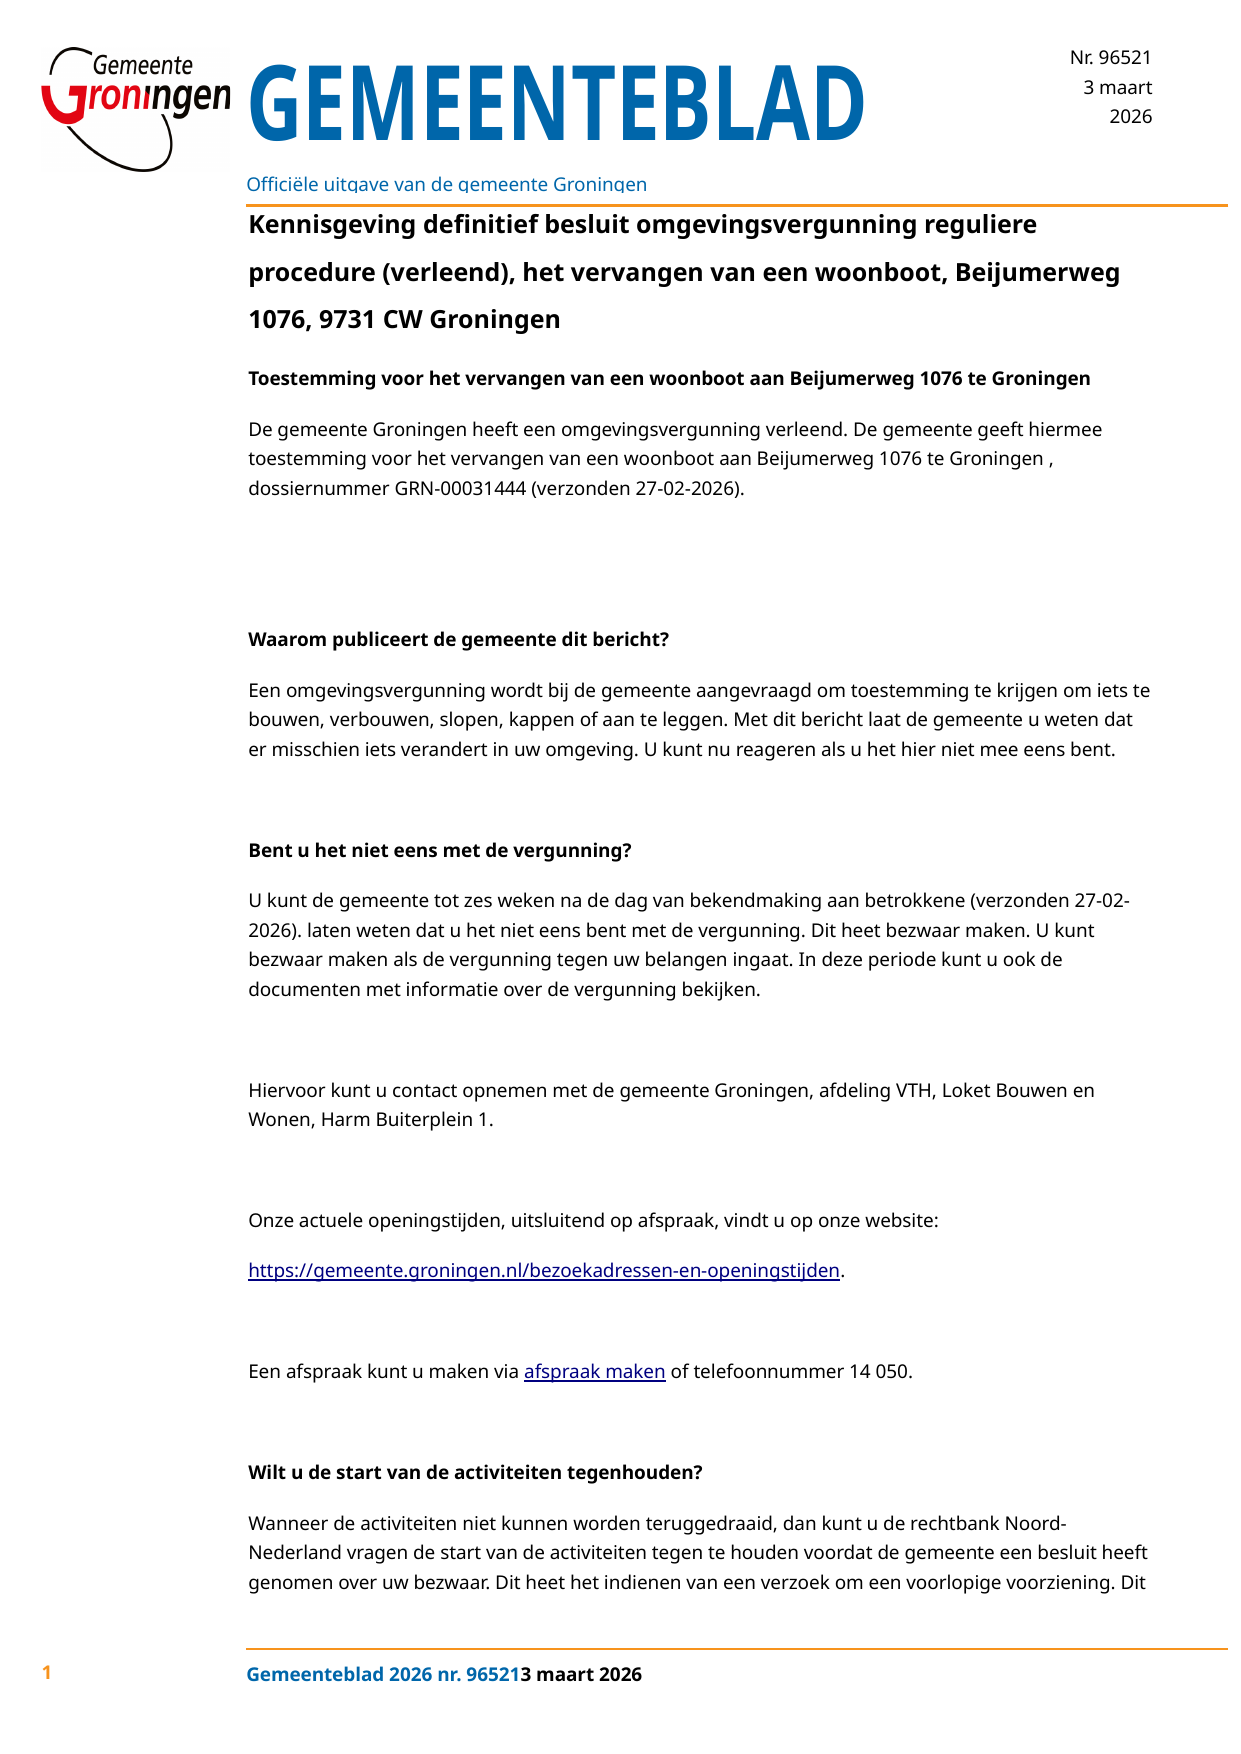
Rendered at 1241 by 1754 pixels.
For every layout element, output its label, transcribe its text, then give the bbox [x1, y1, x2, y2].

text De gemeente Groningen heeft een omgevingsvergunning verleend. De gemeente geeft hiermee toestemming voor het vervangen van een woonboot aan Beijumerweg 1076 te Groningen , dossiernummer GRN-00031444 (verzonden 27-02-2026). [248, 416, 1152, 501]
text Hiervoor kunt u contact opnemen met de gemeente Groningen, afdeling VTH, Loket Bouwen en Wonen, Harm Buiterplein 1. [248, 1077, 1152, 1132]
text Bent u het niet eens met de vergunning? [248, 837, 1152, 862]
text Een afspraak kunt u maken via afspraak maken of telefoonnummer 14 050. [248, 1358, 1152, 1384]
text U kunt de gemeente tot zes weken na de dag van bekendmaking aan betrokkene (verzonden 27-02-2026). laten weten dat u het niet eens bent met de vergunning. Dit heet bezwaar maken. U kunt bezwaar maken als de vergunning tegen uw belangen ingaat. In deze periode kunt u ook de documenten met informatie over de vergunning bekijken. [248, 887, 1152, 1002]
text https://gemeente.groningen.nl/bezoekadressen-en-openingstijden. [248, 1258, 1152, 1283]
text Waarom publiceert de gemeente dit bericht? [248, 626, 1152, 652]
text Kennisgeving definitief besluit omgevingsvergunning reguliere procedure (verleend), het vervangen van een woonboot, Beijumerweg 1076, 9731 CW Groningen [248, 207, 1152, 336]
text Wilt u de start van de activiteiten tegenhouden? [248, 1459, 1152, 1485]
text Wanneer de activiteiten niet kunnen worden teruggedraaid, dan kunt u de rechtbank Noord-Nederland vragen de start van de activiteiten tegen te houden voordat de gemeente een besluit heeft genomen over uw bezwaar. Dit heet het indienen van een verzoek om een voorlopige voorziening. Dit [248, 1510, 1152, 1594]
picture [41, 47, 231, 172]
text Toestemming voor het vervangen van een woonboot aan Beijumerweg 1076 te Groningen [248, 366, 1152, 391]
text Onze actuele openingstijden, uitsluitend op afspraak, vindt u op onze website: [248, 1207, 1152, 1233]
text Een omgevingsvergunning wordt bij de gemeente aangevraagd om toestemming te krijgen om iets te bouwen, verbouwen, slopen, kappen of aan te leggen. Met dit bericht laat de gemeente u weten dat er misschien iets verandert in uw omgeving. U kunt nu reageren als u het hier niet mee eens bent. [248, 677, 1152, 762]
